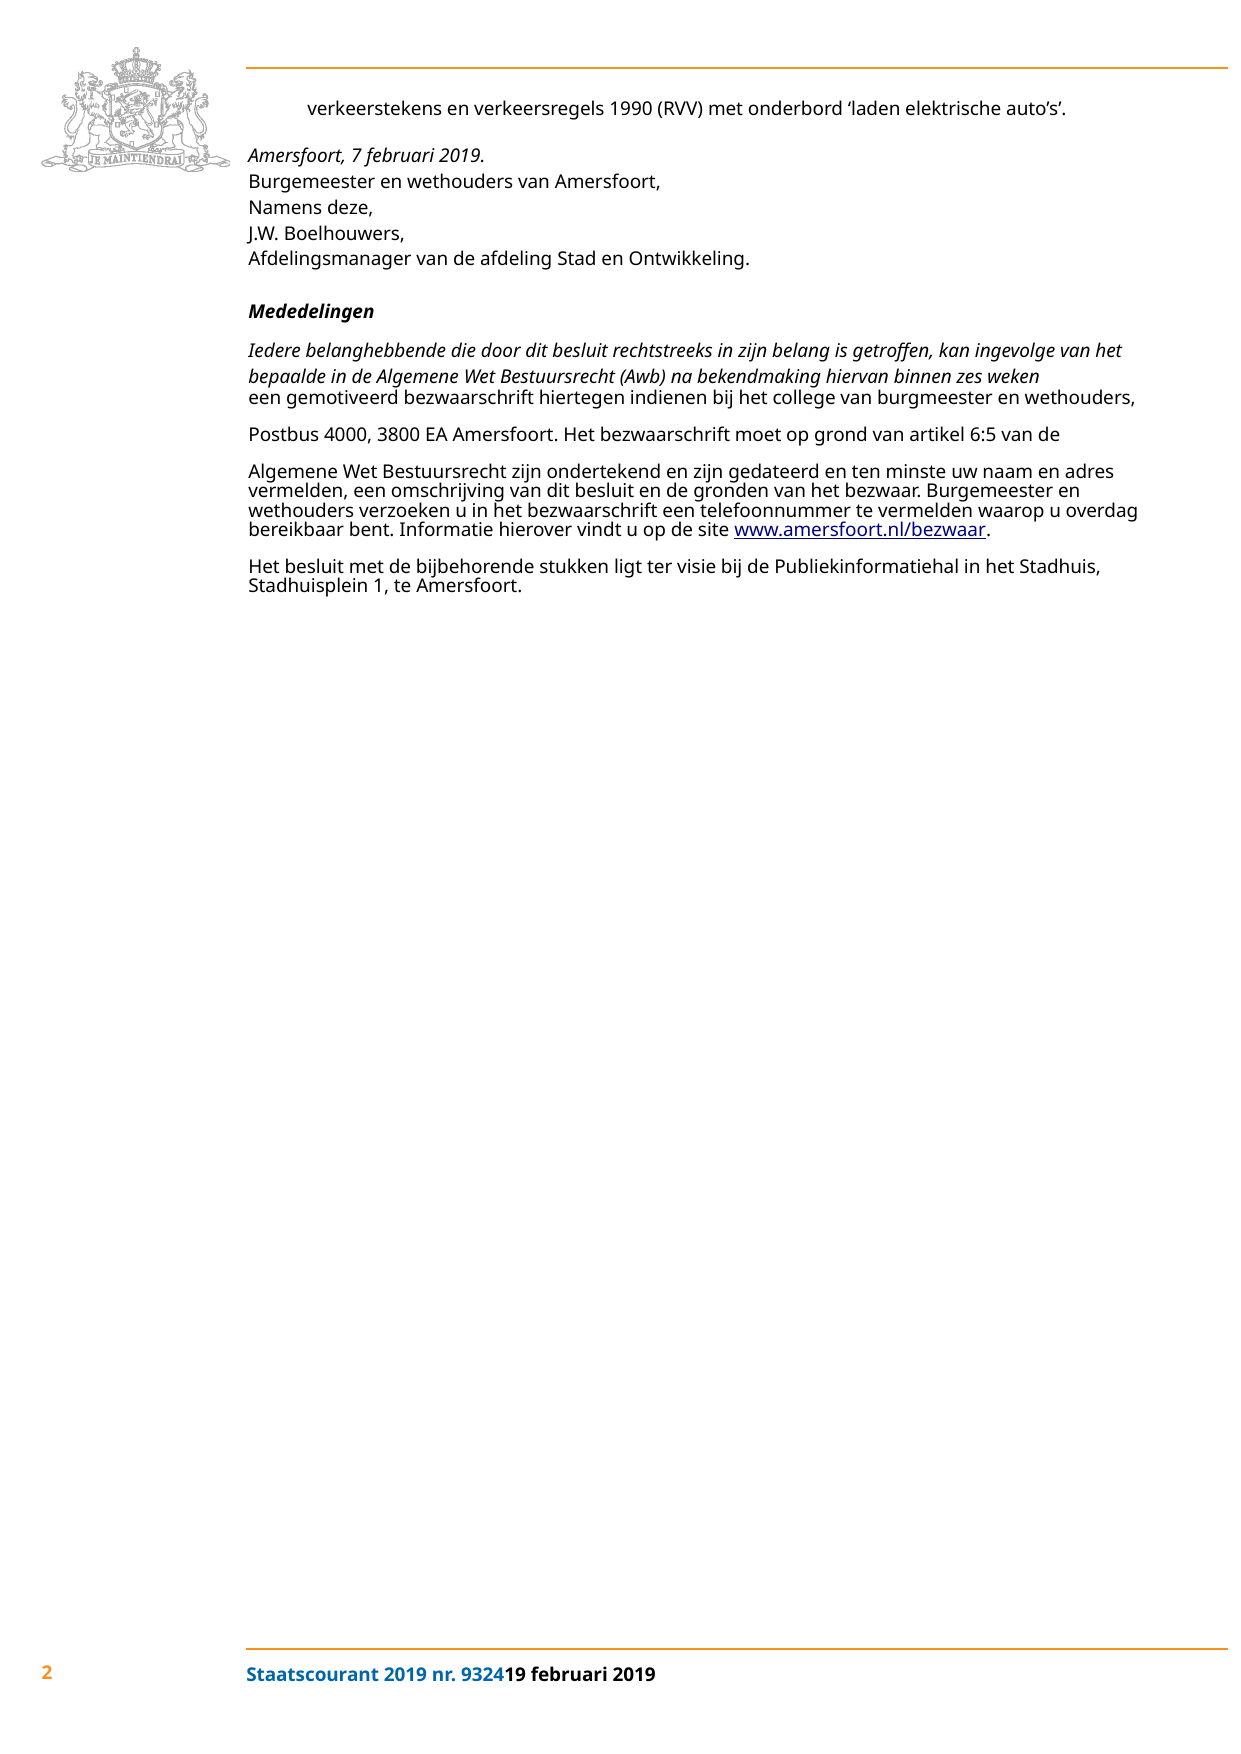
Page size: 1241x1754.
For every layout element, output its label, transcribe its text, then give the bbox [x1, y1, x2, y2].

text Afdelingsmanager van de afdeling Stad en Ontwikkeling. [248, 246, 1152, 271]
text Postbus 4000, 3800 EA Amersfoort. Het bezwaarschrift moet op grond van artikel 6:5 van de [248, 426, 1152, 445]
text Amersfoort, 7 februari 2019. [248, 143, 1152, 168]
list verkeerstekens en verkeersregels 1990 (RVV) met onderbord ‘laden elektrische auto’s’. [248, 95, 1152, 121]
text een gemotiveerd bezwaarschrift hiertegen indienen bij het college van burgmeester en wethouders, [248, 389, 1152, 408]
text J.W. Boelhouwers, [248, 220, 1152, 246]
text Namens deze, [248, 194, 1152, 220]
text Het besluit met de bijbehorende stukken ligt ter visie bij de Publiekinformatiehal in het Stadhuis, Stadhuisplein 1, te Amersfoort. [248, 558, 1152, 596]
text Burgemeester en wethouders van Amersfoort, [248, 168, 1152, 194]
text Iedere belanghebbende die door dit besluit rechtstreeks in zijn belang is getroffen, kan ingevolge van het bepaalde in de Algemene Wet Bestuursrecht (Awb) na bekendmaking hiervan binnen zes weken [248, 338, 1152, 389]
text Mededelingen [248, 298, 1152, 324]
text Algemene Wet Bestuursrecht zijn ondertekend en zijn gedateerd en ten minste uw naam en adres vermelden, een omschrijving van dit besluit en de gronden van het bezwaar. Burgemeester en wethouders verzoeken u in het bezwaarschrift een telefoonnummer te vermelden waarop u overdag bereikbaar bent. Informatie hierover vindt u op de site www.amersfoort.nl/bezwaar. [248, 463, 1152, 540]
picture [41, 47, 231, 172]
